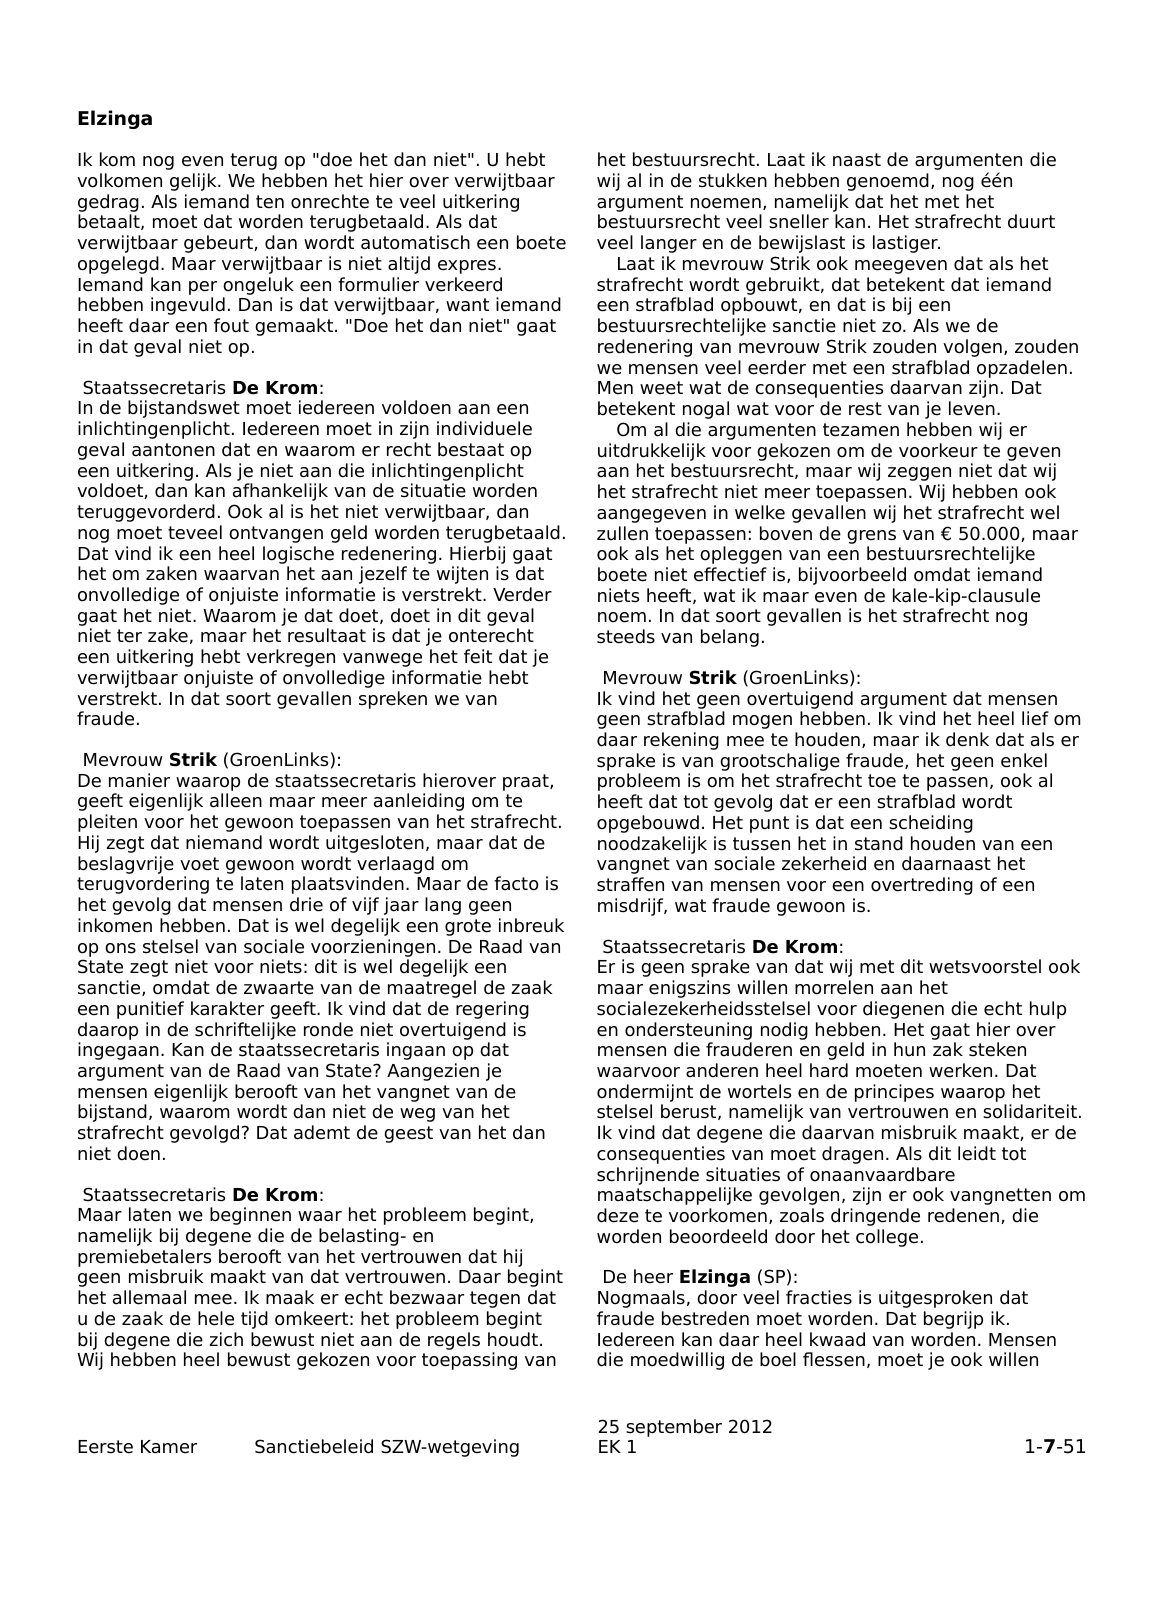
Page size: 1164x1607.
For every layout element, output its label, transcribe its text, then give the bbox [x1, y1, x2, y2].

text Staatssecretaris De Krom: [77, 377, 567, 398]
text het bestuursrecht. Laat ik naast de argumenten die wij al in de stukken hebben genoemd, nog één argument noemen, namelijk dat het met het bestuursrecht veel sneller kan. Het strafrecht duurt veel langer en de bewijslast is lastiger. [596, 150, 1087, 254]
text Nogmaals, door veel fracties is uitgesproken dat fraude bestreden moet worden. Dat begrijp ik. Iedereen kan daar heel kwaad van worden. Mensen die moedwillig de boel flessen, moet je ook willen [596, 1288, 1087, 1371]
text In de bijstandswet moet iedereen voldoen aan een inlichtingenplicht. Iedereen moet in zijn individuele geval aantonen dat en waarom er recht bestaat op een uitkering. Als je niet aan die inlichtingenplicht voldoet, dan kan afhankelijk van de situatie worden teruggevorderd. Ook al is het niet verwijtbaar, dan nog moet teveel ontvangen geld worden terugbetaald. Dat vind ik een heel logische redenering. Hierbij gaat het om zaken waarvan het aan jezelf te wijten is dat onvolledige of onjuiste informatie is verstrekt. Verder gaat het niet. Waarom je dat doet, doet in dit geval niet ter zake, maar het resultaat is dat je onterecht een uitkering hebt verkregen vanwege het feit dat je verwijtbaar onjuiste of onvolledige informatie hebt verstrekt. In dat soort gevallen spreken we van fraude. [77, 398, 567, 730]
text Ik kom nog even terug op "doe het dan niet". U hebt volkomen gelijk. We hebben het hier over verwijtbaar gedrag. Als iemand ten onrechte te veel uitkering betaalt, moet dat worden terugbetaald. Als dat verwijtbaar gebeurt, dan wordt automatisch een boete opgelegd. Maar verwijtbaar is niet altijd expres. Iemand kan per ongeluk een formulier verkeerd hebben ingevuld. Dan is dat verwijtbaar, want iemand heeft daar een fout gemaakt. "Doe het dan niet" gaat in dat geval niet op. [77, 150, 567, 357]
text Maar laten we beginnen waar het probleem begint, namelijk bij degene die de belasting- en premiebetalers berooft van het vertrouwen dat hij geen misbruik maakt van dat vertrouwen. Daar begint het allemaal mee. Ik maak er echt bezwaar tegen dat u de zaak de hele tijd omkeert: het probleem begint bij degene die zich bewust niet aan de regels houdt. Wij hebben heel bewust gekozen voor toepassing van [77, 1205, 567, 1371]
text Mevrouw Strik (GroenLinks): [77, 750, 567, 771]
text Om al die argumenten tezamen hebben wij er uitdrukkelijk voor gekozen om de voorkeur te geven aan het bestuursrecht, maar wij zeggen niet dat wij het strafrecht niet meer toepassen. Wij hebben ook aangegeven in welke gevallen wij het strafrecht wel zullen toepassen: boven de grens van € 50.000, maar ook als het opleggen van een bestuursrechtelijke boete niet effectief is, bijvoorbeeld omdat iemand niets heeft, wat ik maar even de kale-kip-clausule noem. In dat soort gevallen is het strafrecht nog steeds van belang. [596, 420, 1087, 648]
text Staatssecretaris De Krom: [596, 936, 1087, 957]
text Mevrouw Strik (GroenLinks): [596, 668, 1087, 688]
text Er is geen sprake van dat wij met dit wetsvoorstel ook maar enigszins willen morrelen aan het socialezekerheidsstelsel voor diegenen die echt hulp en ondersteuning nodig hebben. Het gaat hier over mensen die frauderen en geld in hun zak steken waarvoor anderen heel hard moeten werken. Dat ondermijnt de wortels en de principes waarop het stelsel berust, namelijk van vertrouwen en solidariteit. Ik vind dat degene die daarvan misbruik maakt, er de consequenties van moet dragen. Als dit leidt tot schrijnende situaties of onaanvaardbare maatschappelijke gevolgen, zijn er ook vangnetten om deze te voorkomen, zoals dringende redenen, die worden beoordeeld door het college. [596, 957, 1087, 1247]
text Laat ik mevrouw Strik ook meegeven dat als het strafrecht wordt gebruikt, dat betekent dat iemand een strafblad opbouwt, en dat is bij een bestuursrechtelijke sanctie niet zo. Als we de redenering van mevrouw Strik zouden volgen, zouden we mensen veel eerder met een strafblad opzadelen. Men weet wat de consequenties daarvan zijn. Dat betekent nogal wat voor de rest van je leven. [596, 254, 1087, 420]
text De manier waarop de staatssecretaris hierover praat, geeft eigenlijk alleen maar meer aanleiding om te pleiten voor het gewoon toepassen van het strafrecht. Hij zegt dat niemand wordt uitgesloten, maar dat de beslagvrije voet gewoon wordt verlaagd om terugvordering te laten plaatsvinden. Maar de facto is het gevolg dat mensen drie of vijf jaar lang geen inkomen hebben. Dat is wel degelijk een grote inbreuk op ons stelsel van sociale voorzieningen. De Raad van State zegt niet voor niets: dit is wel degelijk een sanctie, omdat de zwaarte van de maatregel de zaak een punitief karakter geeft. Ik vind dat de regering daarop in de schriftelijke ronde niet overtuigend is ingegaan. Kan de staatssecretaris ingaan op dat argument van de Raad van State? Aangezien je mensen eigenlijk berooft van het vangnet van de bijstand, waarom wordt dan niet de weg van het strafrecht gevolgd? Dat ademt de geest van het dan niet doen. [77, 771, 567, 1164]
text Ik vind het geen overtuigend argument dat mensen geen strafblad mogen hebben. Ik vind het heel lief om daar rekening mee te houden, maar ik denk dat als er sprake is van grootschalige fraude, het geen enkel probleem is om het strafrecht toe te passen, ook al heeft dat tot gevolg dat er een strafblad wordt opgebouwd. Het punt is dat een scheiding noodzakelijk is tussen het in stand houden van een vangnet van sociale zekerheid en daarnaast het straffen van mensen voor een overtreding of een misdrijf, wat fraude gewoon is. [596, 688, 1087, 916]
text Staatssecretaris De Krom: [77, 1184, 567, 1205]
text De heer Elzinga (SP): [596, 1267, 1087, 1288]
